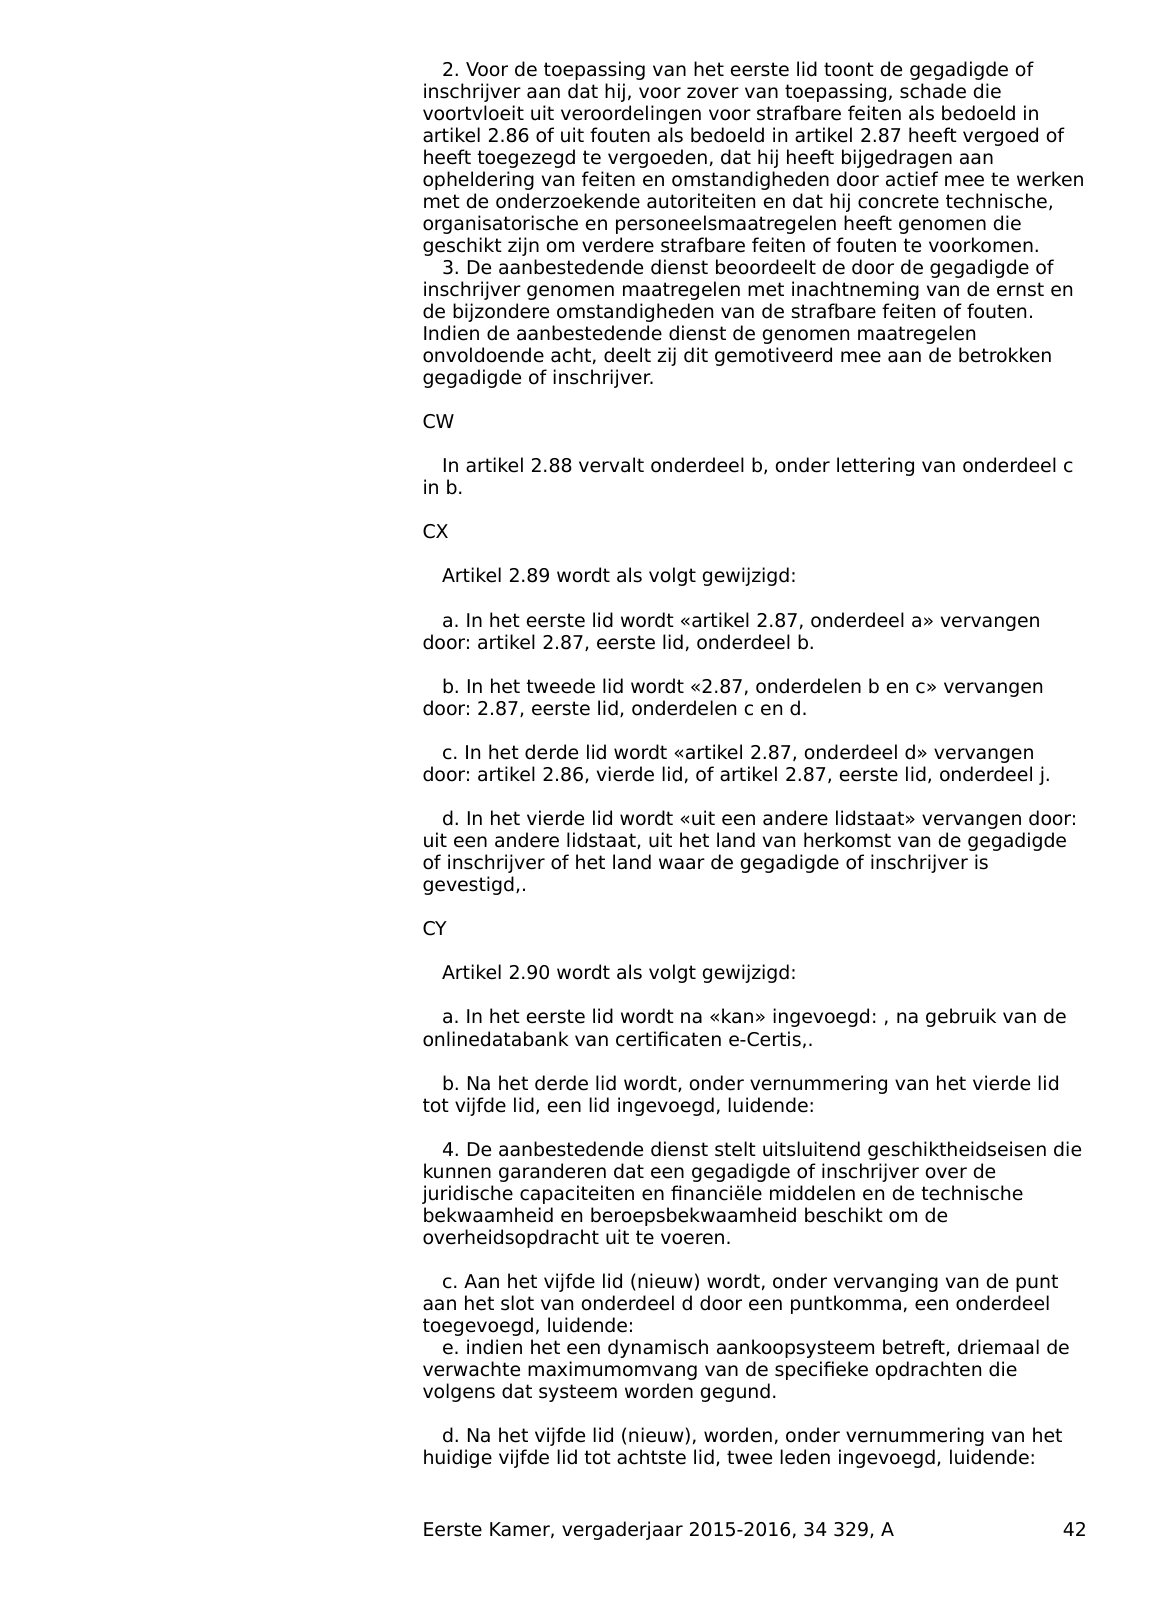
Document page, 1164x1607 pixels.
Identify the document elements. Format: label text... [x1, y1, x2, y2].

text 2. Voor de toepassing van het eerste lid toont de gegadigde of inschrijver aan dat hij, voor zover van toepassing, schade die voortvloeit uit veroordelingen voor strafbare feiten als bedoeld in artikel 2.86 of uit fouten als bedoeld in artikel 2.87 heeft vergoed of heeft toegezegd te vergoeden, dat hij heeft bijgedragen aan opheldering van feiten en omstandigheden door actief mee te werken met de onderzoekende autoriteiten en dat hij concrete technische, organisatorische en personeelsmaatregelen heeft genomen die geschikt zijn om verdere strafbare feiten of fouten te voorkomen. [422, 59, 1087, 257]
text b. In het tweede lid wordt «2.87, onderdelen b en c» vervangen door: 2.87, eerste lid, onderdelen c en d. [422, 676, 1087, 720]
text d. In het vierde lid wordt «uit een andere lidstaat» vervangen door: uit een andere lidstaat, uit het land van herkomst van de gegadigde of inschrijver of het land waar de gegadigde of inschrijver is gevestigd,. [422, 808, 1087, 896]
text CY [422, 918, 1087, 940]
text c. Aan het vijfde lid (nieuw) wordt, onder vervanging van de punt aan het slot van onderdeel d door een puntkomma, een onderdeel toegevoegd, luidende: [422, 1271, 1087, 1337]
text a. In het eerste lid wordt «artikel 2.87, onderdeel a» vervangen door: artikel 2.87, eerste lid, onderdeel b. [422, 609, 1087, 653]
text c. In het derde lid wordt «artikel 2.87, onderdeel d» vervangen door: artikel 2.86, vierde lid, of artikel 2.87, eerste lid, onderdeel j. [422, 742, 1087, 786]
text Artikel 2.90 wordt als volgt gewijzigd: [422, 962, 1087, 984]
text CW [422, 411, 1087, 433]
text a. In het eerste lid wordt na «kan» ingevoegd: , na gebruik van de onlinedatabank van certificaten e-Certis,. [422, 1006, 1087, 1050]
text In artikel 2.88 vervalt onderdeel b, onder lettering van onderdeel c in b. [422, 455, 1087, 499]
text CX [422, 521, 1087, 543]
text e. indien het een dynamisch aankoopsysteem betreft, driemaal de verwachte maximumomvang van de specifieke opdrachten die volgens dat systeem worden gegund. [422, 1337, 1087, 1403]
text Artikel 2.89 wordt als volgt gewijzigd: [422, 565, 1087, 587]
text b. Na het derde lid wordt, onder vernummering van het vierde lid tot vijfde lid, een lid ingevoegd, luidende: [422, 1073, 1087, 1117]
text d. Na het vijfde lid (nieuw), worden, onder vernummering van het huidige vijfde lid tot achtste lid, twee leden ingevoegd, luidende: [422, 1425, 1087, 1469]
text 4. De aanbestedende dienst stelt uitsluitend geschiktheidseisen die kunnen garanderen dat een gegadigde of inschrijver over de juridische capaciteiten en financiële middelen en de technische bekwaamheid en beroepsbekwaamheid beschikt om de overheidsopdracht uit te voeren. [422, 1139, 1087, 1249]
text 3. De aanbestedende dienst beoordeelt de door de gegadigde of inschrijver genomen maatregelen met inachtneming van de ernst en de bijzondere omstandigheden van de strafbare feiten of fouten. Indien de aanbestedende dienst de genomen maatregelen onvoldoende acht, deelt zij dit gemotiveerd mee aan de betrokken gegadigde of inschrijver. [422, 257, 1087, 389]
